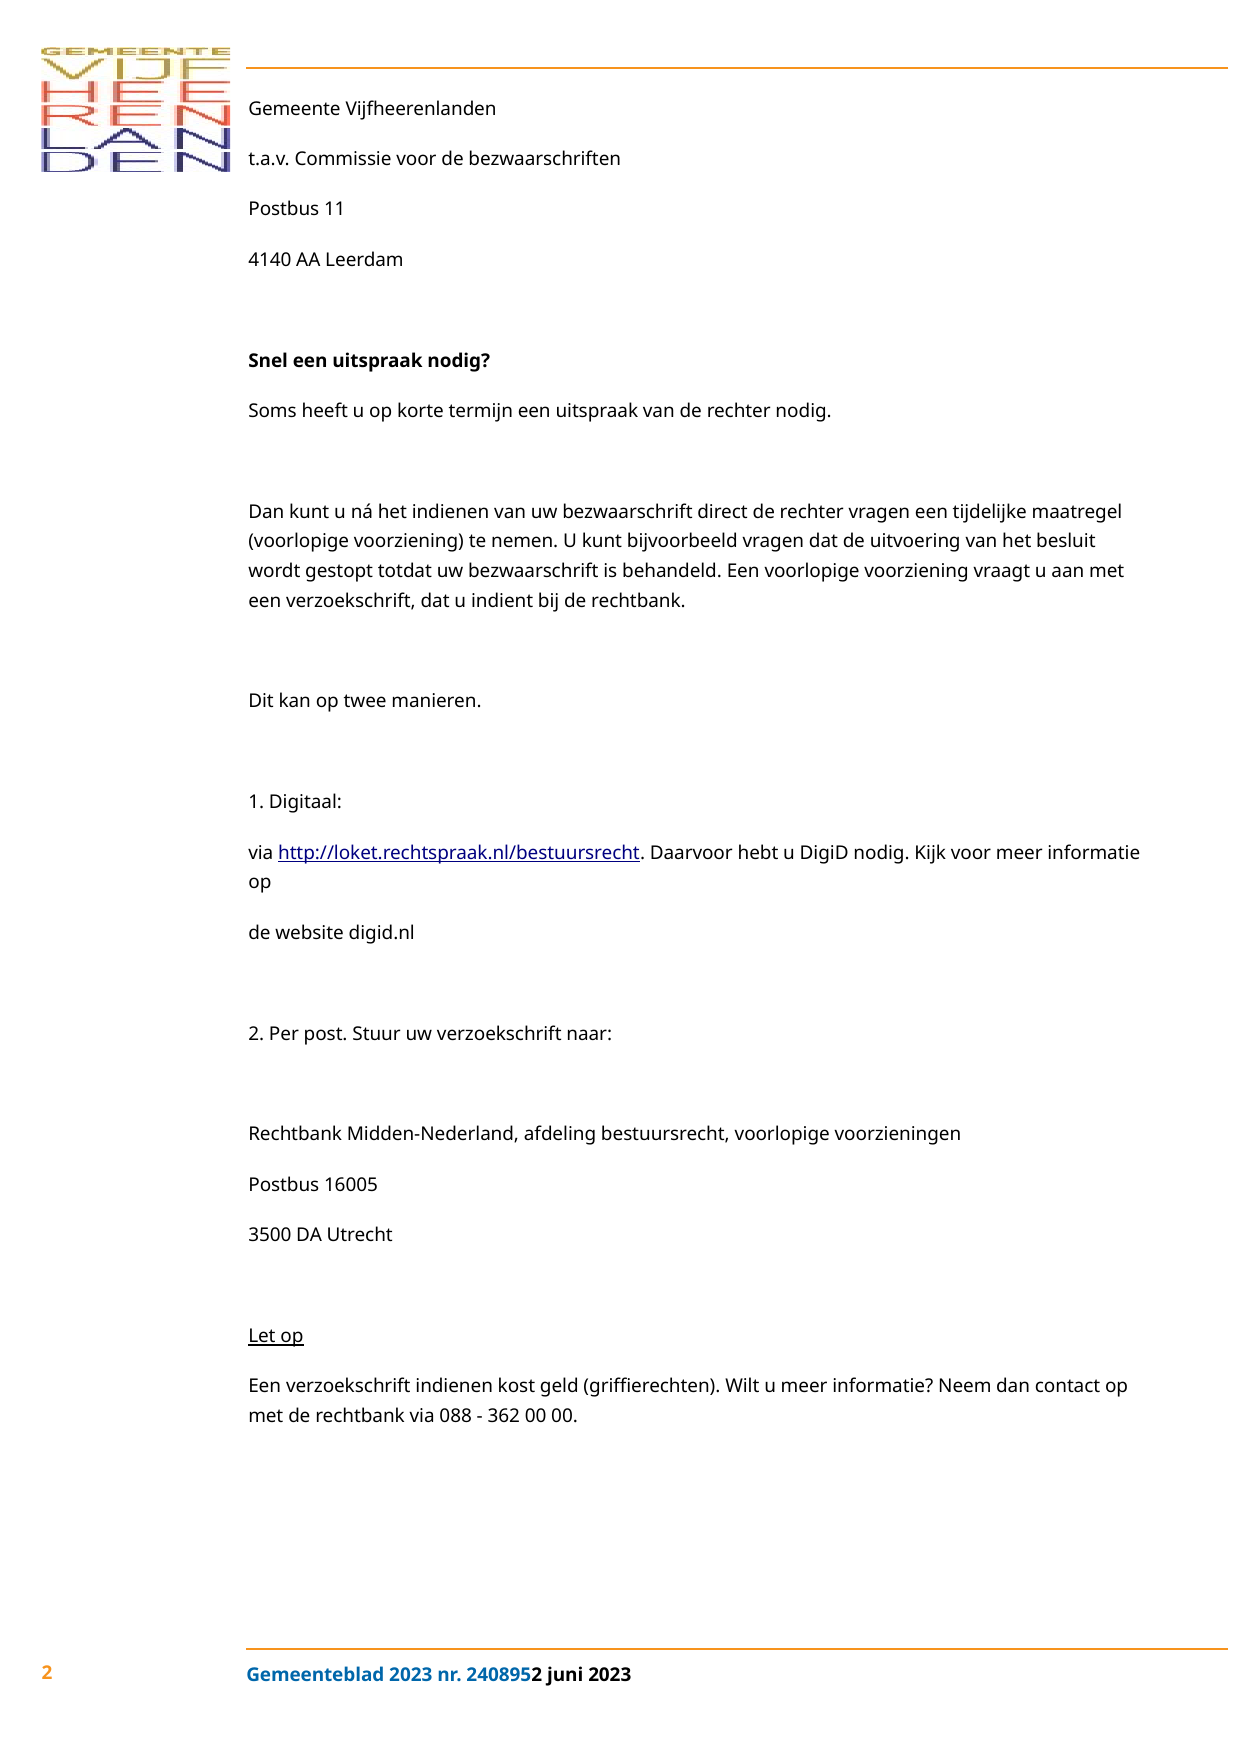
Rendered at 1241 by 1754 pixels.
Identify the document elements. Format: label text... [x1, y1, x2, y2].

text Gemeente Vijfheerenlanden [248, 95, 1152, 121]
text de website digid.nl [248, 919, 1152, 945]
text Soms heeft u op korte termijn een uitspraak van de rechter nodig. [248, 397, 1152, 423]
text Postbus 11 [248, 196, 1152, 221]
text Let op [248, 1322, 1152, 1348]
text Dit kan op twee manieren. [248, 688, 1152, 713]
text Dan kunt u ná het indienen van uw bezwaarschrift direct de rechter vragen een tijdelijke maatregel (voorlopige voorziening) te nemen. U kunt bijvoorbeeld vragen dat de uitvoering van het besluit wordt gestopt totdat uw bezwaarschrift is behandeld. Een voorlopige voorziening vraagt u aan met een verzoekschrift, dat u indient bij de rechtbank. [248, 498, 1152, 613]
text Een verzoekschrift indienen kost geld (griffierechten). Wilt u meer informatie? Neem dan contact op met de rechtbank via 088 - 362 00 00. [248, 1373, 1152, 1428]
text 3500 DA Utrecht [248, 1221, 1152, 1247]
text 2. Per post. Stuur uw verzoekschrift naar: [248, 1020, 1152, 1046]
text t.a.v. Commissie voor de bezwaarschriften [248, 145, 1152, 171]
text via http://loket.rechtspraak.nl/bestuursrecht. Daarvoor hebt u DigiD nodig. Kijk voor meer informatie op [248, 839, 1152, 894]
text Snel een uitspraak nodig? [248, 347, 1152, 373]
text 4140 AA Leerdam [248, 246, 1152, 272]
text Postbus 16005 [248, 1171, 1152, 1197]
picture [41, 47, 231, 172]
text Rechtbank Midden-Nederland, afdeling bestuursrecht, voorlopige voorzieningen [248, 1121, 1152, 1146]
text 1. Digitaal: [248, 788, 1152, 814]
